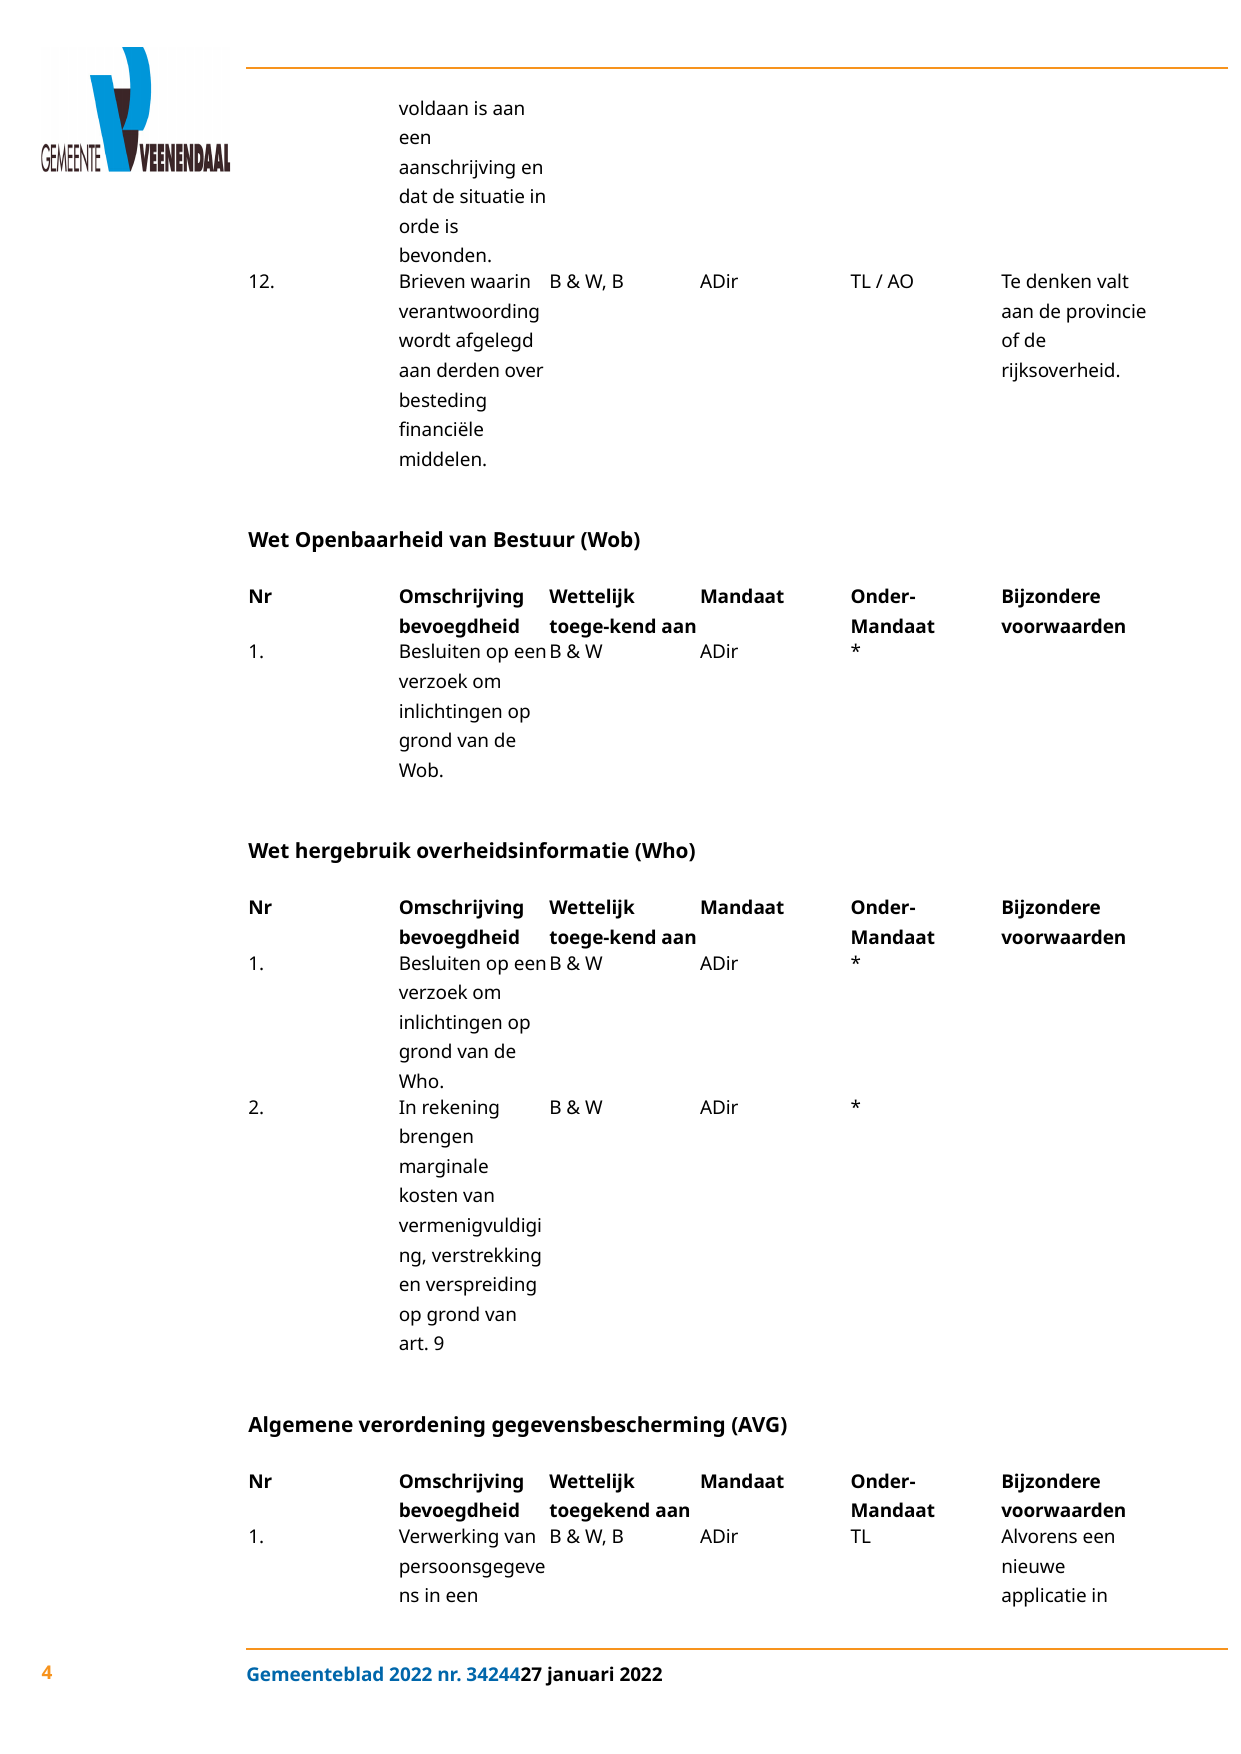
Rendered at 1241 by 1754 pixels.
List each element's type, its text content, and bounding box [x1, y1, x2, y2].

table_cell TL / AO [850, 269, 1001, 472]
table_cell Verwerking van persoonsgegevens in een [399, 1524, 549, 1608]
table_cell ADir [700, 1094, 850, 1356]
table_cell voldaan is aan een aanschrijving en dat de situatie in orde is bevonden. [399, 95, 549, 268]
table_header Bijzondere voorwaarden [1001, 1468, 1152, 1523]
table_cell Brieven waarin verantwoording wordt afgelegd aan derden over besteding financiële middelen. [399, 269, 549, 472]
text Wet hergebruik overheidsinformatie (Who) [248, 836, 1152, 865]
table_cell B & W, B [549, 1524, 700, 1608]
table_cell * [850, 639, 1001, 783]
table_cell In rekening brengen marginale kosten van vermenigvuldiging, verstrekking en verspreiding op grond van art. 9 [399, 1094, 549, 1356]
table_cell ADir [700, 950, 850, 1094]
table_cell [549, 95, 700, 268]
text Wet Openbaarheid van Bestuur (Wob) [248, 525, 1152, 554]
table_cell [248, 95, 398, 268]
table_cell ADir [700, 1524, 850, 1608]
table_header Nr [248, 584, 398, 639]
table_cell [850, 95, 1001, 268]
table_header Wettelijk toege-kend aan [549, 584, 700, 639]
table_cell [1001, 1094, 1152, 1356]
table_header Mandaat [700, 895, 850, 950]
picture [123, 47, 231, 172]
table_header Bijzondere voorwaarden [1001, 895, 1152, 950]
table_cell 1. [248, 950, 398, 1094]
table_cell 12. [248, 269, 398, 472]
text Algemene verordening gegevensbescherming (AVG) [248, 1410, 1152, 1438]
table_header Omschrijving bevoegdheid [399, 584, 549, 639]
table_cell Besluiten op een verzoek om inlichtingen op grond van de Wob. [399, 639, 549, 783]
table_header Omschrijving bevoegdheid [399, 895, 549, 950]
table_cell [1001, 950, 1152, 1094]
table_cell TL [850, 1524, 1001, 1608]
table_cell 1. [248, 1524, 398, 1608]
table_header Wettelijk toege-kend aan [549, 895, 700, 950]
table_cell B & W [549, 1094, 700, 1356]
table_cell 2. [248, 1094, 398, 1356]
table_cell Alvorens een nieuwe applicatie in [1001, 1524, 1152, 1608]
table_header Mandaat [700, 584, 850, 639]
table_header Onder- Mandaat [850, 1468, 1001, 1523]
table_header Onder- Mandaat [850, 584, 1001, 639]
table_cell 1. [248, 639, 398, 783]
table_cell B & W, B [549, 269, 700, 472]
table_cell ADir [700, 639, 850, 783]
table_cell [700, 95, 850, 268]
table_cell B & W [549, 639, 700, 783]
table_cell Besluiten op een verzoek om inlichtingen op grond van de Who. [399, 950, 549, 1094]
table_cell * [850, 1094, 1001, 1356]
picture [41, 47, 130, 172]
table_header Mandaat [700, 1468, 850, 1523]
table_header Bijzondere voorwaarden [1001, 584, 1152, 639]
table_header Wettelijk toegekend aan [549, 1468, 700, 1523]
table_cell * [850, 950, 1001, 1094]
table_cell [1001, 639, 1152, 783]
table_header Onder- Mandaat [850, 895, 1001, 950]
table_header Omschrijving bevoegdheid [399, 1468, 549, 1523]
table_cell [1001, 95, 1152, 268]
table_header Nr [248, 895, 398, 950]
table_cell ADir [700, 269, 850, 472]
table_cell Te denken valt aan de provincie of de rijksoverheid. [1001, 269, 1152, 472]
table_cell B & W [549, 950, 700, 1094]
table_header Nr [248, 1468, 398, 1523]
